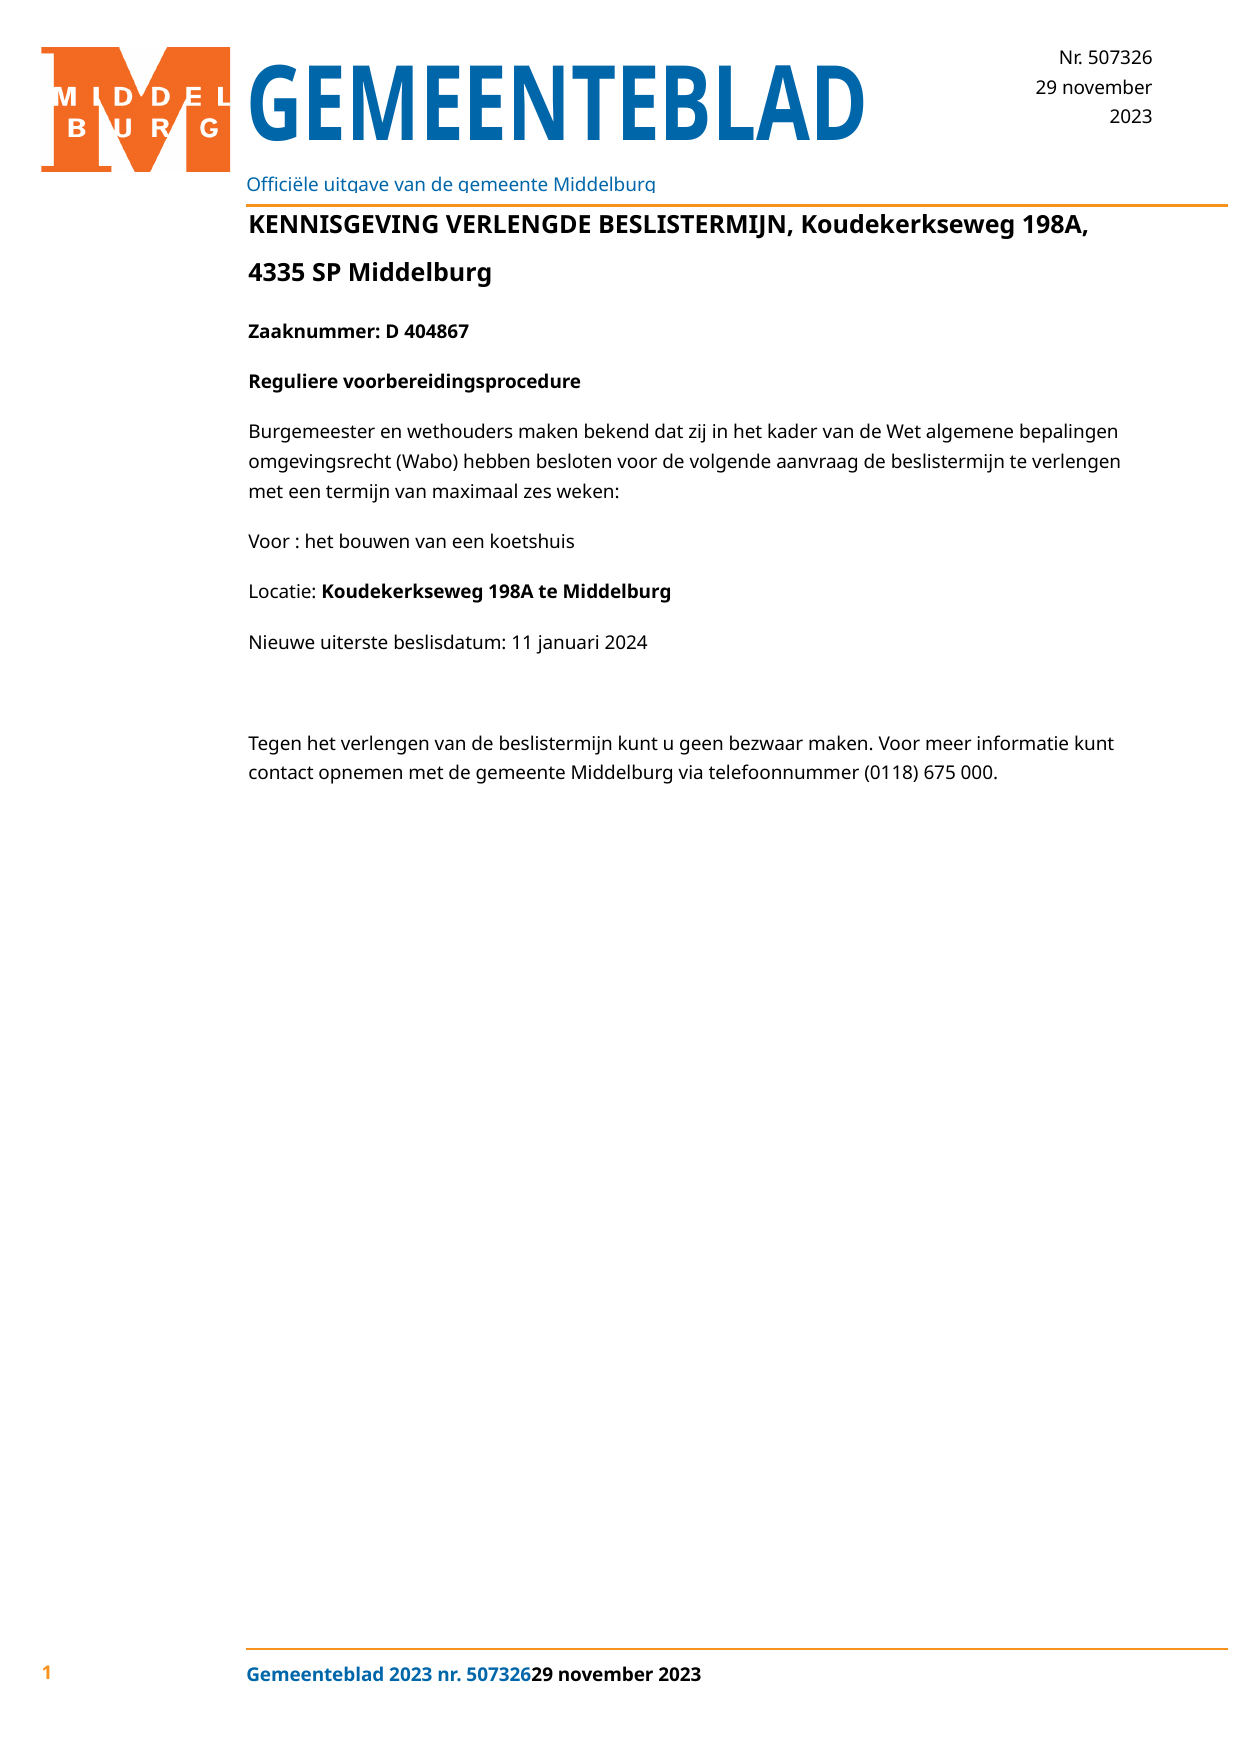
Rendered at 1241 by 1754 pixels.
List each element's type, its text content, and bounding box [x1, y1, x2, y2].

text KENNISGEVING VERLENGDE BESLISTERMIJN, Koudekerkseweg 198A, 4335 SP Middelburg [248, 207, 1152, 288]
text Tegen het verlengen van de beslistermijn kunt u geen bezwaar maken. Voor meer informatie kunt contact opnemen met de gemeente Middelburg via telefoonnummer (0118) 675 000. [248, 730, 1152, 785]
text Nieuwe uiterste beslisdatum: 11 januari 2024 [248, 629, 1152, 655]
text Reguliere voorbereidingsprocedure [248, 368, 1152, 394]
picture [41, 47, 231, 172]
text Burgemeester en wethouders maken bekend dat zij in het kader van de Wet algemene bepalingen omgevingsrecht (Wabo) hebben besloten voor de volgende aanvraag de beslistermijn te verlengen met een termijn van maximaal zes weken: [248, 419, 1152, 504]
text Locatie: Koudekerkseweg 198A te Middelburg [248, 579, 1152, 604]
text Zaaknummer: D 404867 [248, 318, 1152, 344]
text Voor : het bouwen van een koetshuis [248, 528, 1152, 554]
